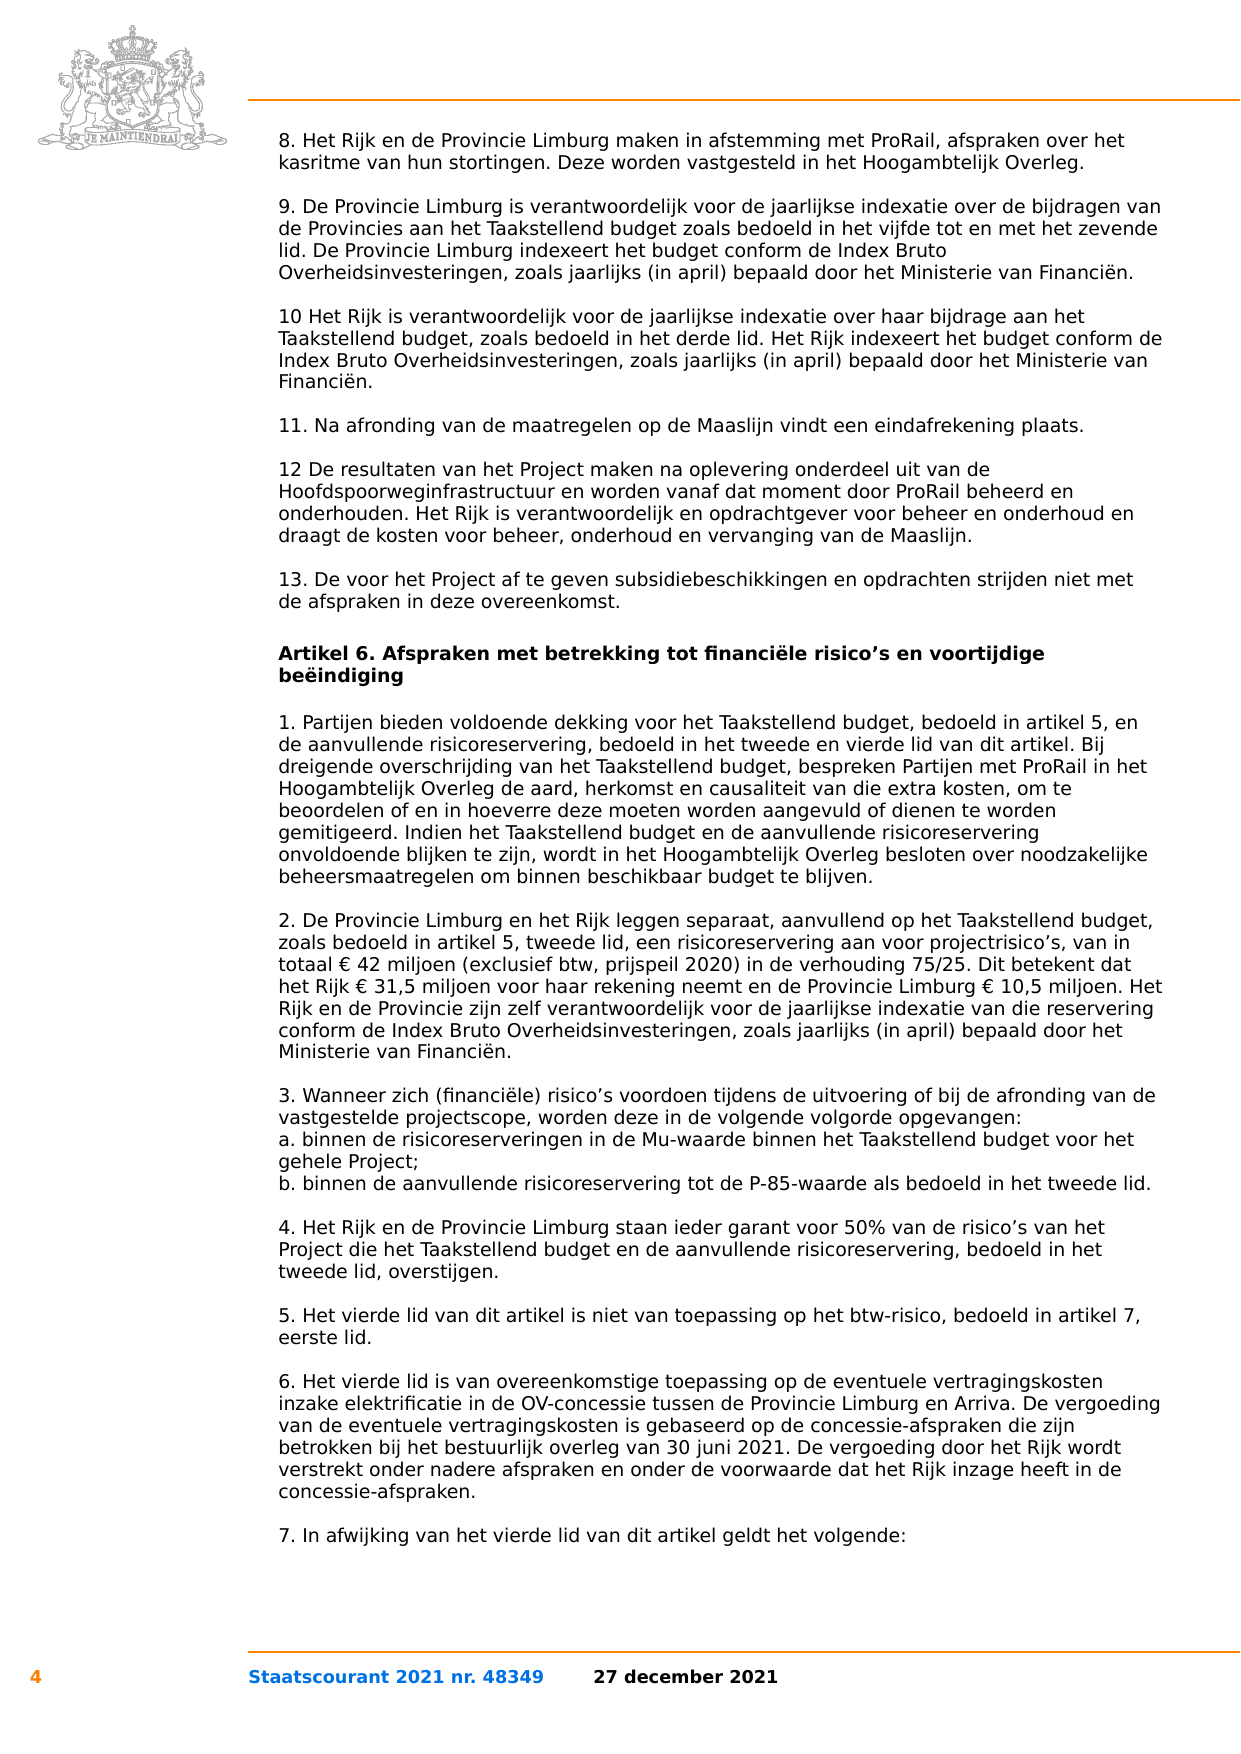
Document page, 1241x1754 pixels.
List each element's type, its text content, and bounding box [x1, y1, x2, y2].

text 11. Na afronding van de maatregelen op de Maaslijn vindt een eindafrekening plaats. [278, 415, 1163, 437]
text 7. In afwijking van het vierde lid van dit artikel geldt het volgende: [278, 1524, 1163, 1546]
text 10 Het Rijk is verantwoordelijk voor de jaarlijkse indexatie over haar bijdrage aan het Taakstellend budget, zoals bedoeld in het derde lid. Het Rijk indexeert het budget conform de Index Bruto Overheidsinvesteringen, zoals jaarlijks (in april) bepaald door het Ministerie van Financiën. [278, 306, 1163, 393]
text 3. Wanneer zich (financiële) risico’s voordoen tijdens de uitvoering of bij de afronding van de vastgestelde projectscope, worden deze in de volgende volgorde opgevangen: [278, 1085, 1163, 1129]
text 5. Het vierde lid van dit artikel is niet van toepassing op het btw-risico, bedoeld in artikel 7, eerste lid. [278, 1305, 1163, 1349]
text 2. De Provincie Limburg en het Rijk leggen separaat, aanvullend op het Taakstellend budget, zoals bedoeld in artikel 5, tweede lid, een risicoreservering aan voor projectrisico’s, van in totaal € 42 miljoen (exclusief btw, prijspeil 2020) in de verhouding 75/25. Dit betekent dat het Rijk € 31,5 miljoen voor haar rekening neemt en de Provincie Limburg € 10,5 miljoen. Het Rijk en de Provincie zijn zelf verantwoordelijk voor de jaarlijkse indexatie van die reservering conform de Index Bruto Overheidsinvesteringen, zoals jaarlijks (in april) bepaald door het Ministerie van Financiën. [278, 909, 1163, 1063]
text 9. De Provincie Limburg is verantwoordelijk voor de jaarlijkse indexatie over de bijdragen van de Provincies aan het Taakstellend budget zoals bedoeld in het vijfde tot en met het zevende lid. De Provincie Limburg indexeert het budget conform de Index Bruto Overheidsinvesteringen, zoals jaarlijks (in april) bepaald door het Ministerie van Financiën. [278, 196, 1163, 284]
text 13. De voor het Project af te geven subsidiebeschikkingen en opdrachten strijden niet met de afspraken in deze overeenkomst. [278, 569, 1163, 613]
subtitle Artikel 6. Afspraken met betrekking tot financiële risico’s en voortijdige beëindiging [278, 643, 1163, 687]
picture [38, 25, 227, 150]
text 12 De resultaten van het Project maken na oplevering onderdeel uit van de Hoofdspoorweginfrastructuur en worden vanaf dat moment door ProRail beheerd en onderhouden. Het Rijk is verantwoordelijk en opdrachtgever voor beheer en onderhoud en draagt de kosten voor beheer, onderhoud en vervanging van de Maaslijn. [278, 459, 1163, 547]
text 6. Het vierde lid is van overeenkomstige toepassing op de eventuele vertragingskosten inzake elektrificatie in de OV-concessie tussen de Provincie Limburg en Arriva. De vergoeding van de eventuele vertragingskosten is gebaseerd op de concessie-afspraken die zijn betrokken bij het bestuurlijk overleg van 30 juni 2021. De vergoeding door het Rijk wordt verstrekt onder nadere afspraken en onder de voorwaarde dat het Rijk inzage heeft in de concessie-afspraken. [278, 1371, 1163, 1503]
text 1. Partijen bieden voldoende dekking voor het Taakstellend budget, bedoeld in artikel 5, en de aanvullende risicoreservering, bedoeld in het tweede en vierde lid van dit artikel. Bij dreigende overschrijding van het Taakstellend budget, bespreken Partijen met ProRail in het Hoogambtelijk Overleg de aard, herkomst en causaliteit van die extra kosten, om te beoordelen of en in hoeverre deze moeten worden aangevuld of dienen te worden gemitigeerd. Indien het Taakstellend budget en de aanvullende risicoreservering onvoldoende blijken te zijn, wordt in het Hoogambtelijk Overleg besloten over noodzakelijke beheersmaatregelen om binnen beschikbaar budget te blijven. [278, 712, 1163, 888]
text 8. Het Rijk en de Provincie Limburg maken in afstemming met ProRail, afspraken over het kasritme van hun stortingen. Deze worden vastgesteld in het Hoogambtelijk Overleg. [278, 130, 1163, 174]
text a. binnen de risicoreserveringen in de Mu-waarde binnen het Taakstellend budget voor het gehele Project; [278, 1129, 1163, 1173]
text 4. Het Rijk en de Provincie Limburg staan ieder garant voor 50% van de risico’s van het Project die het Taakstellend budget en de aanvullende risicoreservering, bedoeld in het tweede lid, overstijgen. [278, 1217, 1163, 1283]
text b. binnen de aanvullende risicoreservering tot de P-85-waarde als bedoeld in het tweede lid. [278, 1173, 1163, 1195]
